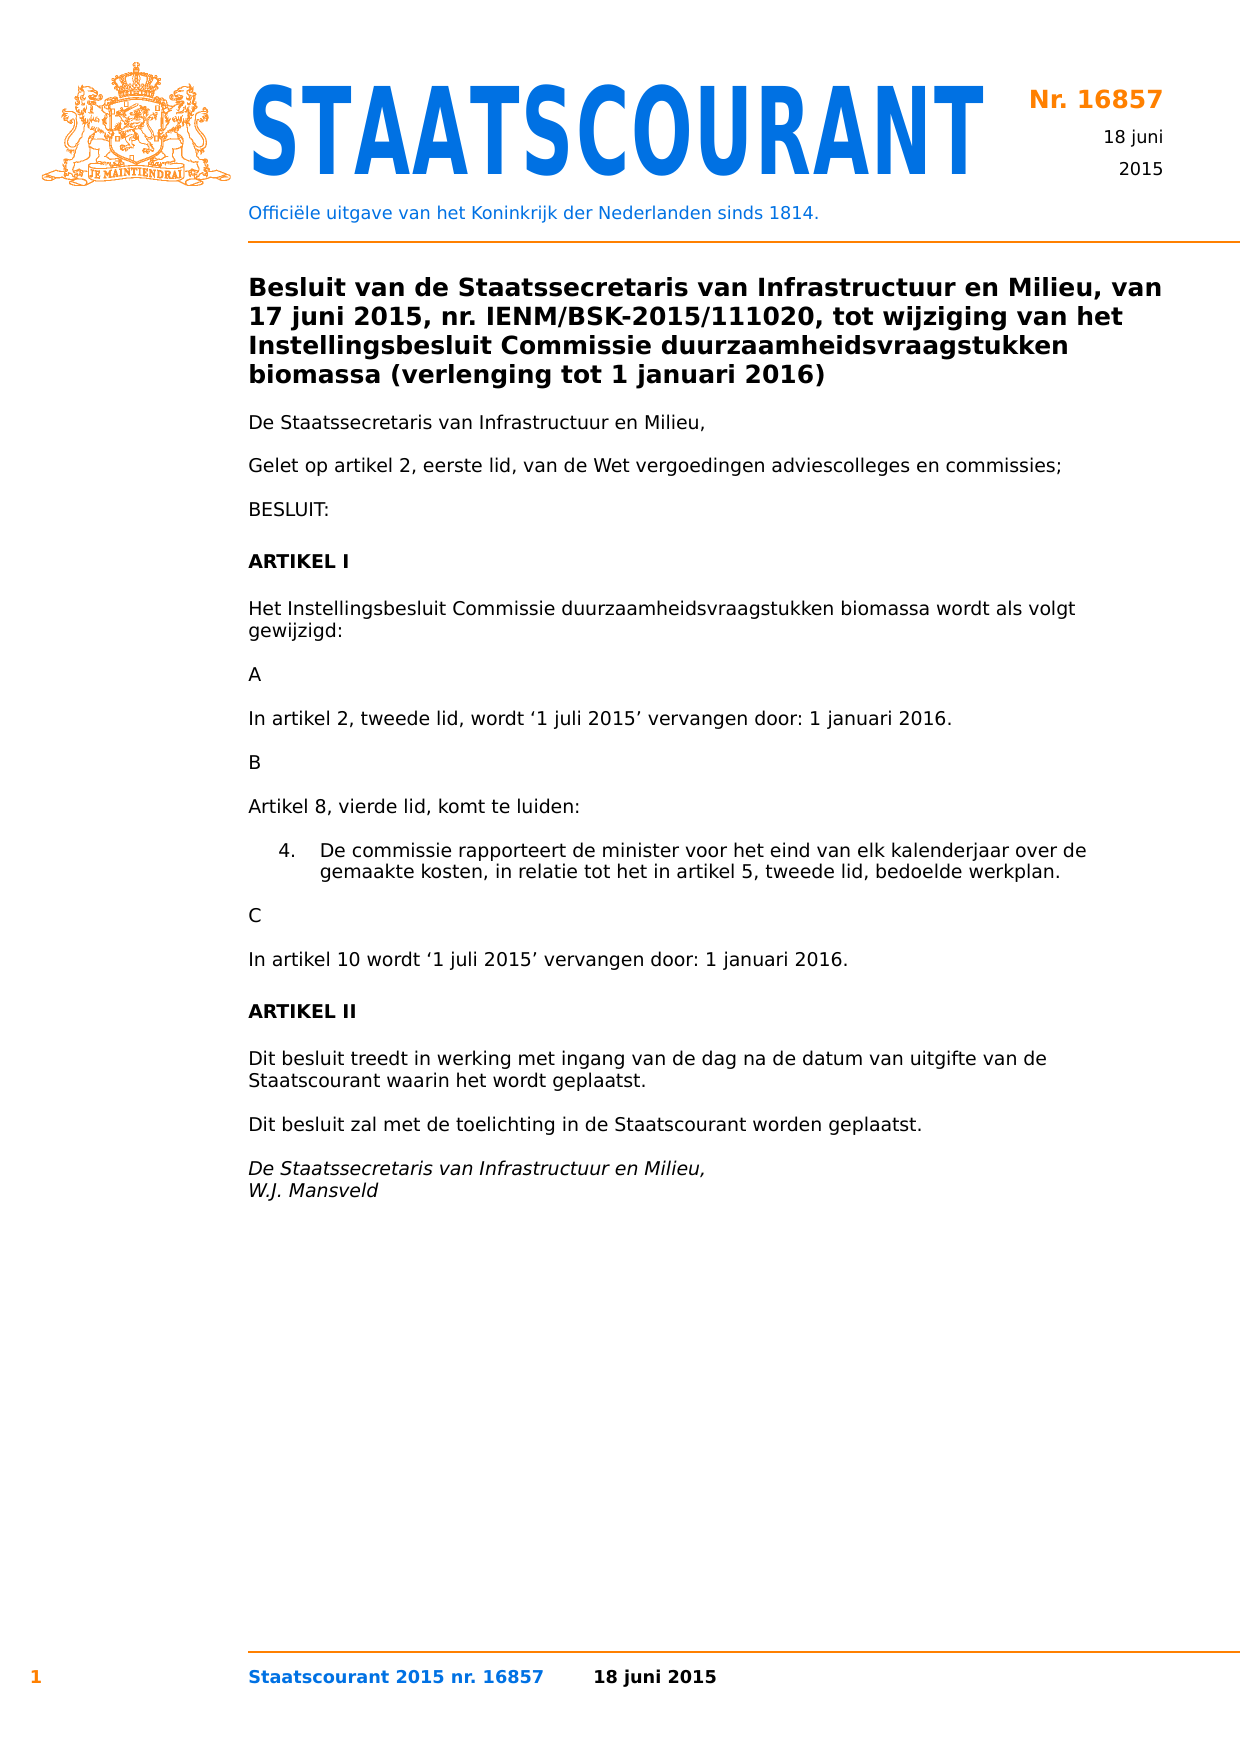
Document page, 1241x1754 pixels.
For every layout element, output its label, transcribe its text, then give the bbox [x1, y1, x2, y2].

text De Staatssecretaris van Infrastructuur en Milieu, W.J. Mansveld [248, 1158, 1163, 1202]
subtitle ARTIKEL I [248, 551, 1163, 573]
text Gelet op artikel 2, eerste lid, van de Wet vergoedingen adviescolleges en commissies; [248, 455, 1163, 477]
text Dit besluit treedt in werking met ingang van de dag na de datum van uitgifte van de Staatscourant waarin het wordt geplaatst. [248, 1048, 1163, 1092]
table_header [25, 62, 248, 241]
table_cell Officiële uitgave van het Koninkrijk der Nederlanden sinds 1814. [248, 203, 1240, 241]
text Het Instellingsbesluit Commissie duurzaamheidsvraagstukken biomassa wordt als volgt gewijzigd: [248, 598, 1163, 642]
text 4. De commissie rapporteert de minister voor het eind van elk kalenderjaar over de gemaakte kosten, in relatie tot het in artikel 5, tweede lid, bedoelde werkplan. [278, 839, 1163, 883]
text De Staatssecretaris van Infrastructuur en Milieu, [248, 412, 1163, 433]
text BESLUIT: [248, 499, 1163, 521]
text A [248, 664, 1163, 686]
text In artikel 2, tweede lid, wordt ‘1 juli 2015’ vervangen door: 1 januari 2016. [248, 708, 1163, 730]
table_cell 2015 [998, 153, 1240, 203]
text Dit besluit zal met de toelichting in de Staatscourant worden geplaatst. [248, 1114, 1163, 1136]
text B [248, 752, 1163, 774]
subtitle ARTIKEL II [248, 1001, 1163, 1023]
table_cell 18 juni [998, 121, 1240, 153]
table_header STAATSCOURANT [248, 62, 998, 203]
text Artikel 8, vierde lid, komt te luiden: [248, 796, 1163, 818]
text In artikel 10 wordt ‘1 juli 2015’ vervangen door: 1 januari 2016. [248, 949, 1163, 971]
table_header Nr. 16857 [998, 62, 1240, 121]
picture [41, 62, 231, 186]
text C [248, 905, 1163, 927]
subtitle Besluit van de Staatssecretaris van Infrastructuur en Milieu, van 17 juni 2015, nr. IENM/BSK-2015/111020, tot wijziging van het Instellingsbesluit Commissie duurzaamheidsvraagstukken biomassa (verlenging tot 1 januari 2016) [248, 273, 1163, 390]
